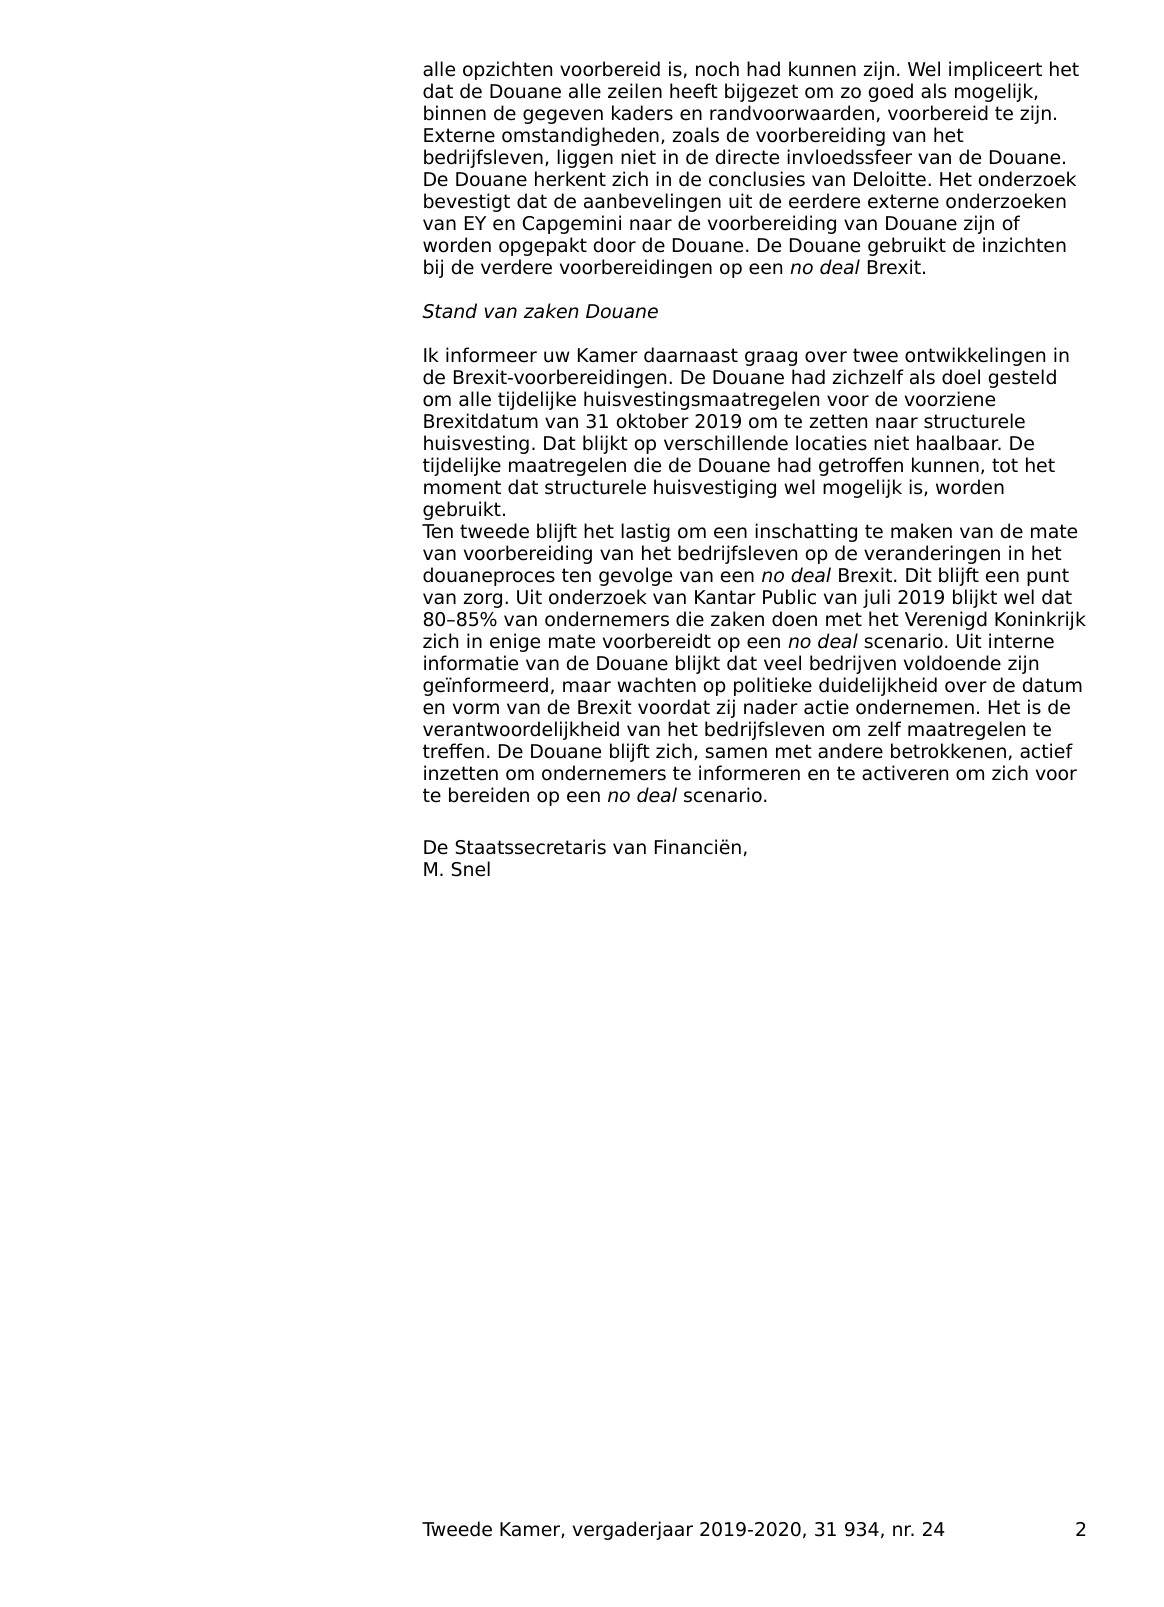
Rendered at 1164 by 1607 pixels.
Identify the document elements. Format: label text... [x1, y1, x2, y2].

subtitle Stand van zaken Douane [422, 301, 1087, 323]
text De Douane herkent zich in de conclusies van Deloitte. Het onderzoek bevestigt dat de aanbevelingen uit de eerdere externe onderzoeken van EY en Capgemini naar de voorbereiding van Douane zijn of worden opgepakt door de Douane. De Douane gebruikt de inzichten bij de verdere voorbereidingen op een no deal Brexit. [422, 169, 1087, 279]
text alle opzichten voorbereid is, noch had kunnen zijn. Wel impliceert het dat de Douane alle zeilen heeft bijgezet om zo goed als mogelijk, binnen de gegeven kaders en randvoorwaarden, voorbereid te zijn. Externe omstandigheden, zoals de voorbereiding van het bedrijfsleven, liggen niet in de directe invloedssfeer van de Douane. [422, 59, 1087, 169]
text Ik informeer uw Kamer daarnaast graag over twee ontwikkelingen in de Brexit-voorbereidingen. De Douane had zichzelf als doel gesteld om alle tijdelijke huisvestingsmaatregelen voor de voorziene Brexitdatum van 31 oktober 2019 om te zetten naar structurele huisvesting. Dat blijkt op verschillende locaties niet haalbaar. De tijdelijke maatregelen die de Douane had getroffen kunnen, tot het moment dat structurele huisvestiging wel mogelijk is, worden gebruikt. [422, 345, 1087, 521]
text De Staatssecretaris van Financiën, M. Snel [422, 837, 1087, 881]
text Ten tweede blijft het lastig om een inschatting te maken van de mate van voorbereiding van het bedrijfsleven op de veranderingen in het douaneproces ten gevolge van een no deal Brexit. Dit blijft een punt van zorg. Uit onderzoek van Kantar Public van juli 2019 blijkt wel dat 80–85% van ondernemers die zaken doen met het Verenigd Koninkrijk zich in enige mate voorbereidt op een no deal scenario. Uit interne informatie van de Douane blijkt dat veel bedrijven voldoende zijn geïnformeerd, maar wachten op politieke duidelijkheid over de datum en vorm van de Brexit voordat zij nader actie ondernemen. Het is de verantwoordelijkheid van het bedrijfsleven om zelf maatregelen te treffen. De Douane blijft zich, samen met andere betrokkenen, actief inzetten om ondernemers te informeren en te activeren om zich voor te bereiden op een no deal scenario. [422, 521, 1087, 807]
